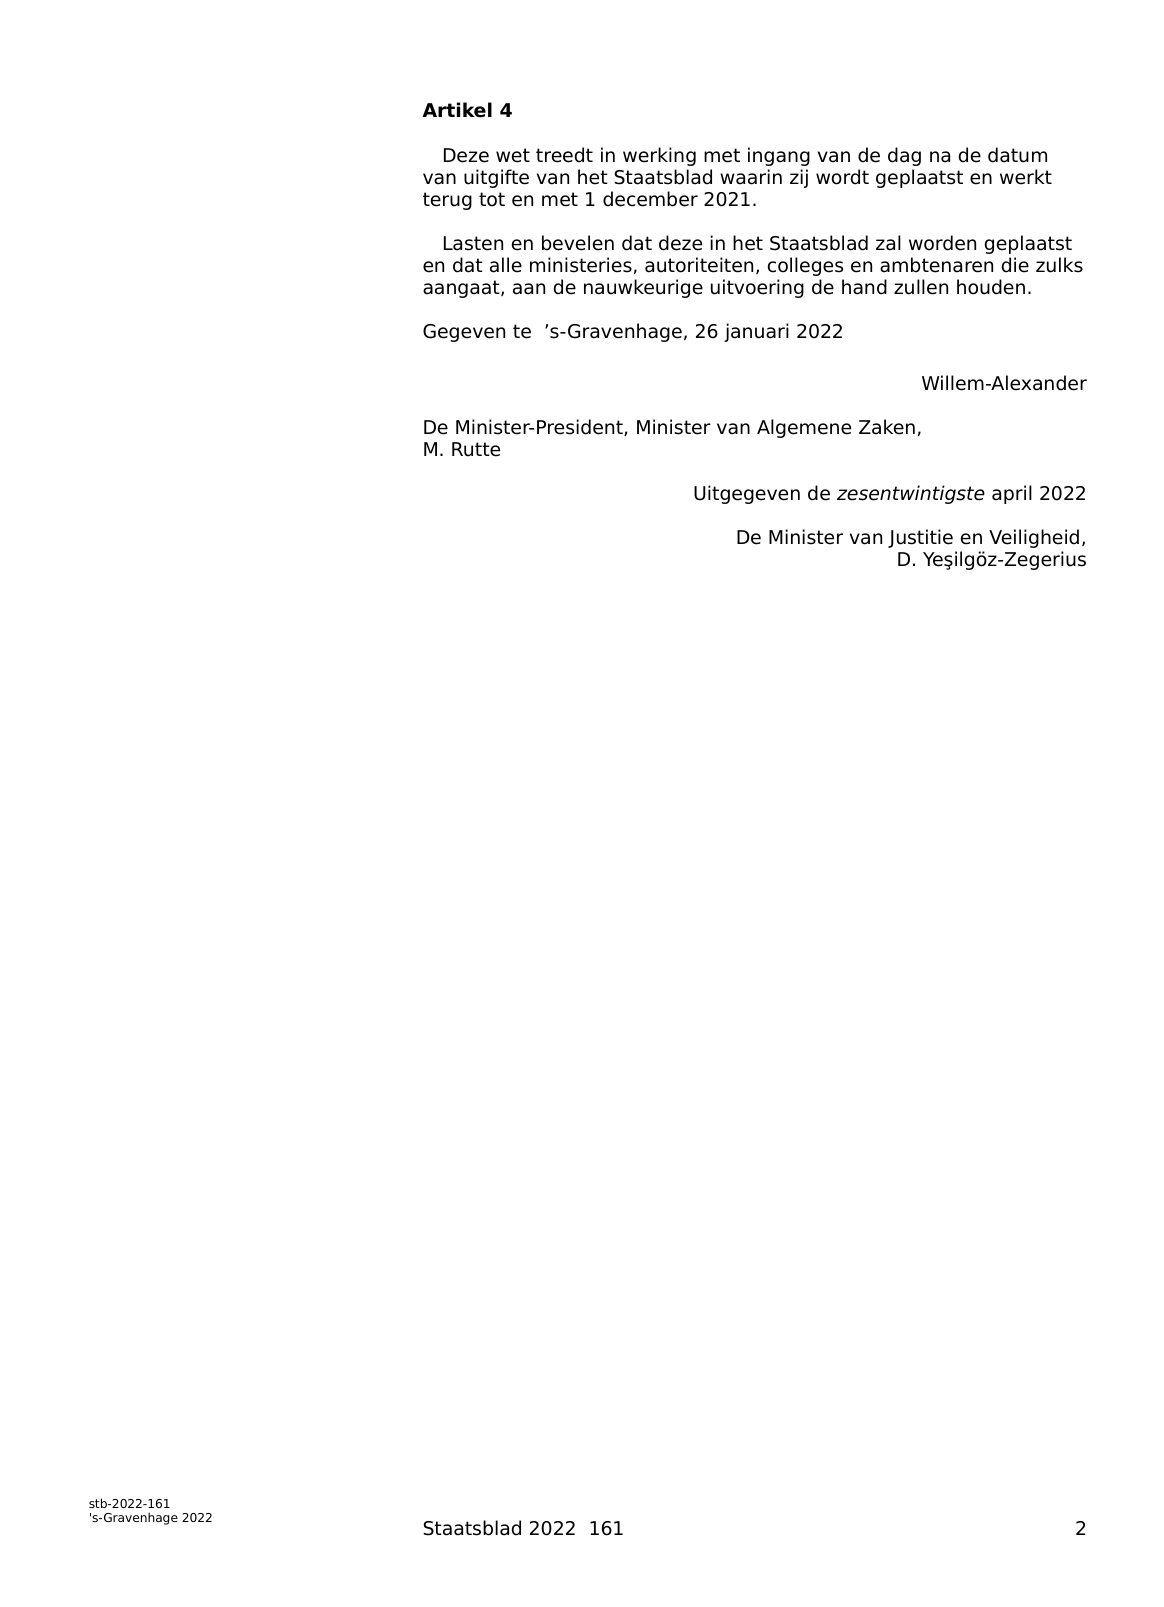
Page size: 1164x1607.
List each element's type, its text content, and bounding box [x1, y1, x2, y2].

text stb-2022-161 [88, 1497, 323, 1511]
text De Minister van Justitie en Veiligheid, D. Yeşilgöz-Zegerius [422, 527, 1087, 571]
text 's-Gravenhage 2022 [88, 1511, 323, 1525]
text Gegeven te ’s-Gravenhage, 26 januari 2022 [422, 321, 1087, 343]
text Deze wet treedt in werking met ingang van de dag na de datum van uitgifte van het Staatsblad waarin zij wordt geplaatst en werkt terug tot en met 1 december 2021. [422, 144, 1087, 211]
subtitle Artikel 4 [422, 100, 1087, 122]
text Willem-Alexander [422, 373, 1087, 395]
text De Minister-President, Minister van Algemene Zaken, M. Rutte [422, 417, 1087, 461]
text Lasten en bevelen dat deze in het Staatsblad zal worden geplaatst en dat alle ministeries, autoriteiten, colleges en ambtenaren die zulks aangaat, aan de nauwkeurige uitvoering de hand zullen houden. [422, 233, 1087, 299]
text Uitgegeven de zesentwintigste april 2022 [422, 483, 1087, 505]
